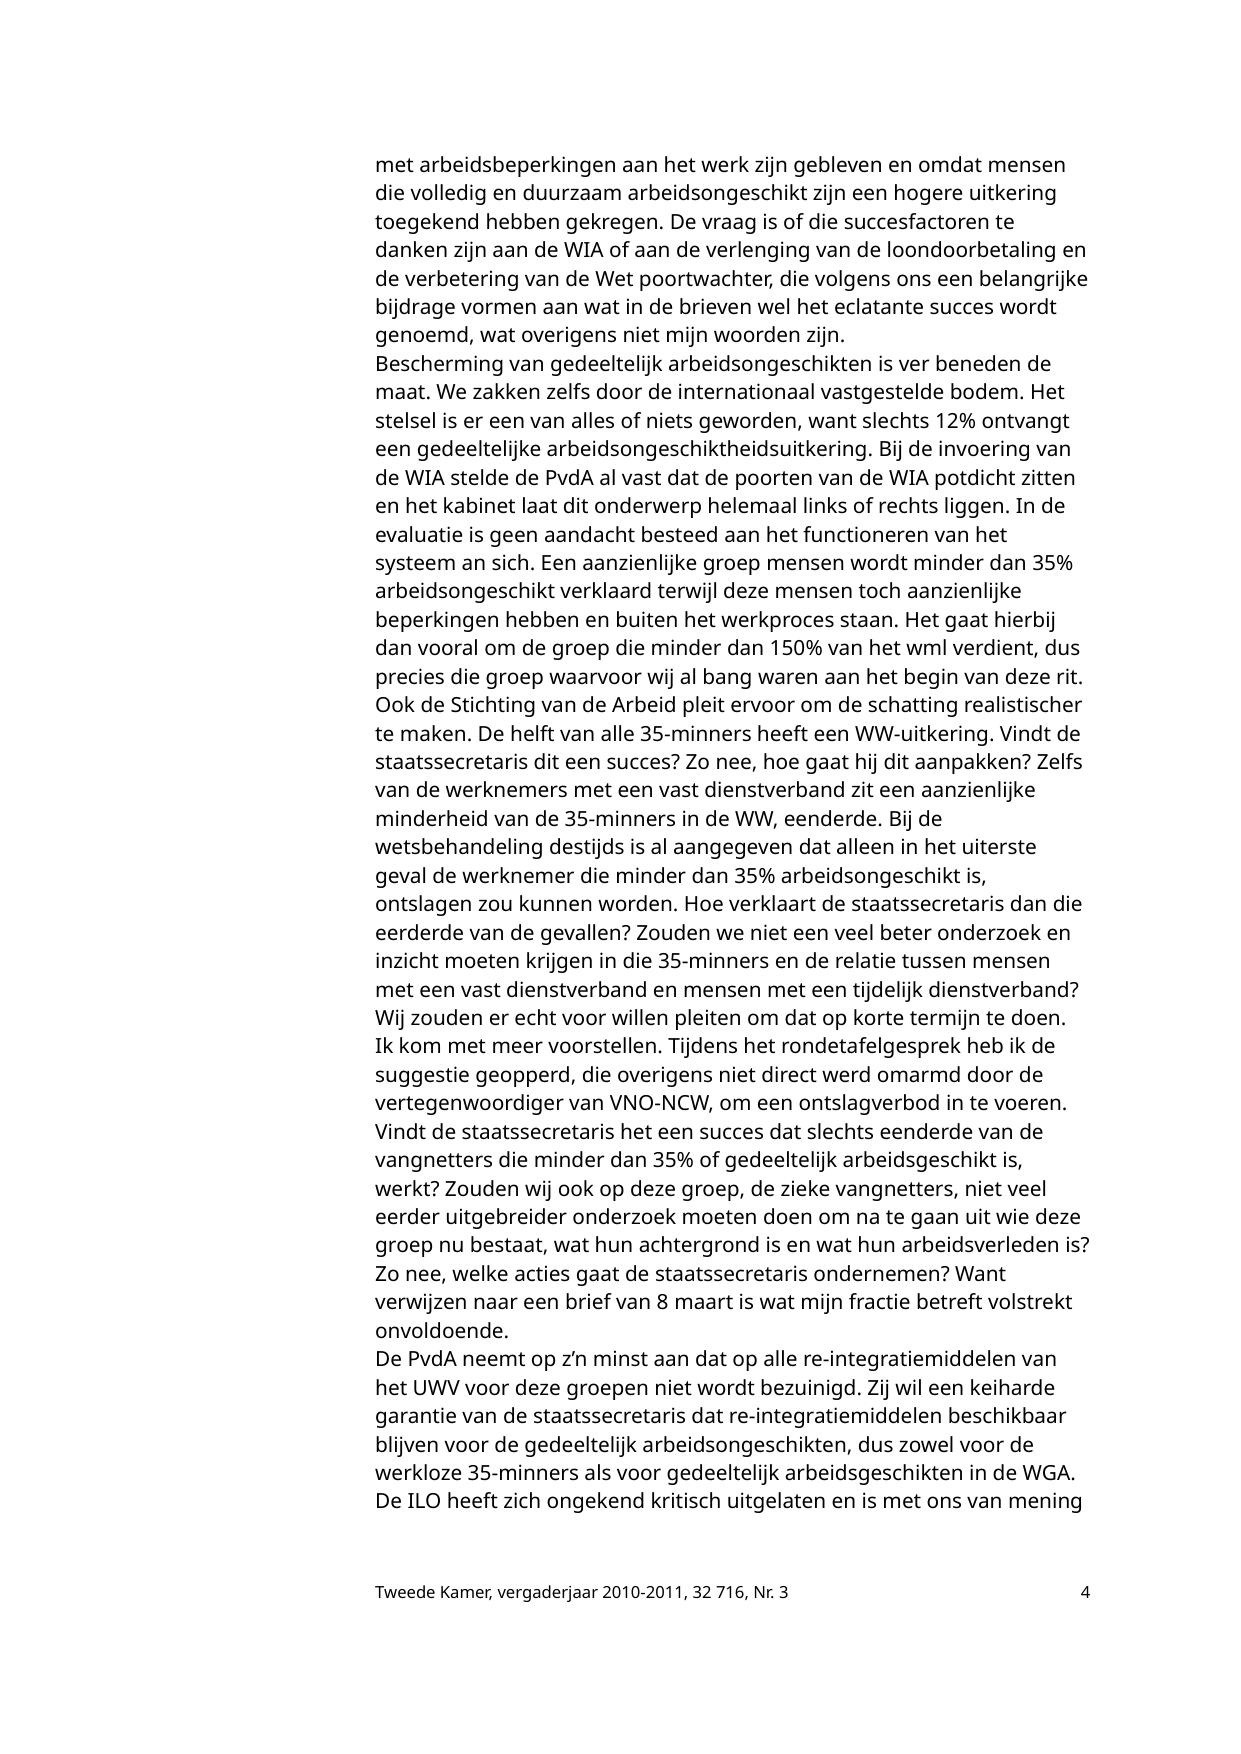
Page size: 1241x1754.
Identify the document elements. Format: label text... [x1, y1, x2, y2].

text Bescherming van gedeeltelijk arbeidsongeschikten is ver beneden de maat. We zakken zelfs door de internationaal vastgestelde bodem. Het stelsel is er een van alles of niets geworden, want slechts 12% ontvangt een gedeeltelijke arbeidsongeschiktheidsuitkering. Bij de invoering van de WIA stelde de PvdA al vast dat de poorten van de WIA potdicht zitten en het kabinet laat dit onderwerp helemaal links of rechts liggen. In de evaluatie is geen aandacht besteed aan het functioneren van het systeem an sich. Een aanzienlijke groep mensen wordt minder dan 35% arbeidsongeschikt verklaard terwijl deze mensen toch aanzienlijke beperkingen hebben en buiten het werkproces staan. Het gaat hierbij dan vooral om de groep die minder dan 150% van het wml verdient, dus precies die groep waarvoor wij al bang waren aan het begin van deze rit. Ook de Stichting van de Arbeid pleit ervoor om de schatting realistischer te maken. De helft van alle 35-minners heeft een WW-uitkering. Vindt de staatssecretaris dit een succes? Zo nee, hoe gaat hij dit aanpakken? Zelfs van de werknemers met een vast dienstverband zit een aanzienlijke minderheid van de 35-minners in de WW, eenderde. Bij de wetsbehandeling destijds is al aangegeven dat alleen in het uiterste geval de werknemer die minder dan 35% arbeidsongeschikt is, ontslagen zou kunnen worden. Hoe verklaart de staatssecretaris dan die eerderde van de gevallen? Zouden we niet een veel beter onderzoek en inzicht moeten krijgen in die 35-minners en de relatie tussen mensen met een vast dienstverband en mensen met een tijdelijk dienstverband? Wij zouden er echt voor willen pleiten om dat op korte termijn te doen. [375, 349, 1090, 1032]
text De PvdA neemt op z’n minst aan dat op alle re-integratiemiddelen van het UWV voor deze groepen niet wordt bezuinigd. Zij wil een keiharde garantie van de staatssecretaris dat re-integratiemiddelen beschikbaar blijven voor de gedeeltelijk arbeidsongeschikten, dus zowel voor de werkloze 35-minners als voor gedeeltelijk arbeidsgeschikten in de WGA. [375, 1344, 1090, 1487]
text met arbeidsbeperkingen aan het werk zijn gebleven en omdat mensen die volledig en duurzaam arbeidsongeschikt zijn een hogere uitkering toegekend hebben gekregen. De vraag is of die succesfactoren te danken zijn aan de WIA of aan de verlenging van de loondoorbetaling en de verbetering van de Wet poortwachter, die volgens ons een belangrijke bijdrage vormen aan wat in de brieven wel het eclatante succes wordt genoemd, wat overigens niet mijn woorden zijn. [375, 150, 1090, 349]
text Ik kom met meer voorstellen. Tijdens het rondetafelgesprek heb ik de suggestie geopperd, die overigens niet direct werd omarmd door de vertegenwoordiger van VNO-NCW, om een ontslagverbod in te voeren. Vindt de staatssecretaris het een succes dat slechts eenderde van de vangnetters die minder dan 35% of gedeeltelijk arbeidsgeschikt is, werkt? Zouden wij ook op deze groep, de zieke vangnetters, niet veel eerder uitgebreider onderzoek moeten doen om na te gaan uit wie deze groep nu bestaat, wat hun achtergrond is en wat hun arbeidsverleden is? Zo nee, welke acties gaat de staatssecretaris ondernemen? Want verwijzen naar een brief van 8 maart is wat mijn fractie betreft volstrekt onvoldoende. [375, 1032, 1090, 1344]
text De ILO heeft zich ongekend kritisch uitgelaten en is met ons van mening [375, 1487, 1090, 1515]
